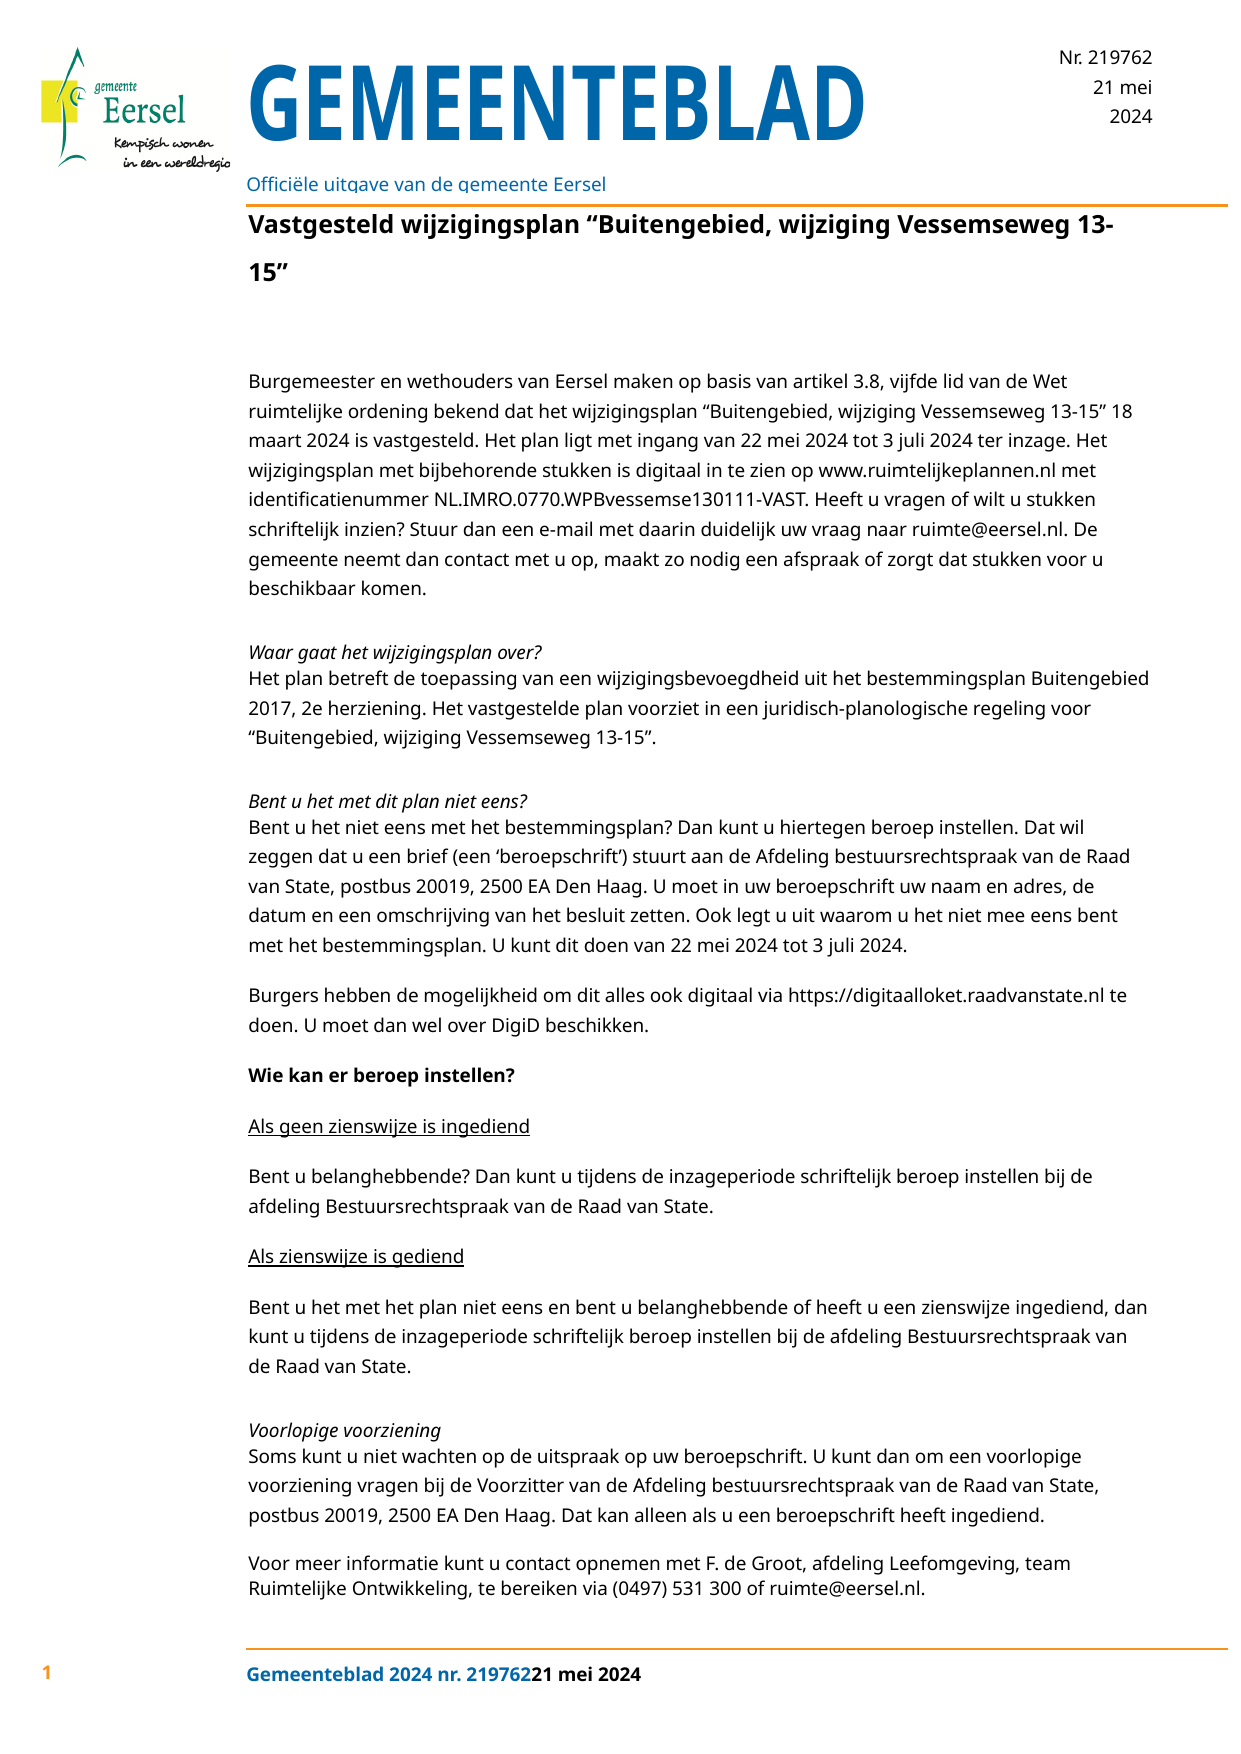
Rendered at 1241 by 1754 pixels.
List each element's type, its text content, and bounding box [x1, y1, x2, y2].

text Burgers hebben de mogelijkheid om dit alles ook digitaal via https://digitaalloket.raadvanstate.nl te doen. U moet dan wel over DigiD beschikken. [248, 983, 1152, 1038]
text Soms kunt u niet wachten op de uitspraak op uw beroepschrift. U kunt dan om een voorlopige voorziening vragen bij de Voorzitter van de Afdeling bestuursrechtspraak van de Raad van State, postbus 20019, 2500 EA Den Haag. Dat kan alleen als u een beroepschrift heeft ingediend. [248, 1443, 1152, 1528]
text Bent u het met dit plan niet eens? [248, 788, 1152, 814]
text Bent u het met het plan niet eens en bent u belanghebbende of heeft u een zienswijze ingediend, dan kunt u tijdens de inzageperiode schriftelijk beroep instellen bij de afdeling Bestuursrechtspraak van de Raad van State. [248, 1294, 1152, 1379]
text Vastgesteld wijzigingsplan “Buitengebied, wijziging Vessemseweg 13-15” [248, 207, 1152, 288]
text Voor meer informatie kunt u contact opnemen met F. de Groot, afdeling Leefomgeving, team Ruimtelijke Ontwikkeling, te bereiken via (0497) 531 300 of ruimte@eersel.nl. [248, 1550, 1152, 1601]
text Bent u het niet eens met het bestemmingsplan? Dan kunt u hiertegen beroep instellen. Dat wil zeggen dat u een brief (een ‘beroepschrift’) stuurt aan de Afdeling bestuursrechtspraak van de Raad van State, postbus 20019, 2500 EA Den Haag. U moet in uw beroepschrift uw naam en adres, de datum en een omschrijving van het besluit zetten. Ook legt u uit waarom u het niet mee eens bent met het bestemmingsplan. U kunt dit doen van 22 mei 2024 tot 3 juli 2024. [248, 814, 1152, 958]
text Het plan betreft de toepassing van een wijzigingsbevoegdheid uit het bestemmingsplan Buitengebied 2017, 2e herziening. Het vastgestelde plan voorziet in een juridisch-planologische regeling voor “Buitengebied, wijziging Vessemseweg 13-15”. [248, 665, 1152, 750]
text Als zienswijze is gediend [248, 1243, 1152, 1269]
picture [41, 47, 231, 172]
text Wie kan er beroep instellen? [248, 1063, 1152, 1088]
text Bent u belanghebbende? Dan kunt u tijdens de inzageperiode schriftelijk beroep instellen bij de afdeling Bestuursrechtspraak van de Raad van State. [248, 1163, 1152, 1219]
text Burgemeester en wethouders van Eersel maken op basis van artikel 3.8, vijfde lid van de Wet ruimtelijke ordening bekend dat het wijzigingsplan “Buitengebied, wijziging Vessemseweg 13-15” 18 maart 2024 is vastgesteld. Het plan ligt met ingang van 22 mei 2024 tot 3 juli 2024 ter inzage. Het wijzigingsplan met bijbehorende stukken is digitaal in te zien op www.ruimtelijkeplannen.nl met identificatienummer NL.IMRO.0770.WPBvessemse130111-VAST. Heeft u vragen of wilt u stukken schriftelijk inzien? Stuur dan een e-mail met daarin duidelijk uw vraag naar ruimte@eersel.nl. De gemeente neemt dan contact met u op, maakt zo nodig een afspraak of zorgt dat stukken voor u beschikbaar komen. [248, 368, 1152, 601]
text Voorlopige voorziening [248, 1417, 1152, 1443]
text Waar gaat het wijzigingsplan over? [248, 639, 1152, 665]
text Als geen zienswijze is ingediend [248, 1113, 1152, 1139]
